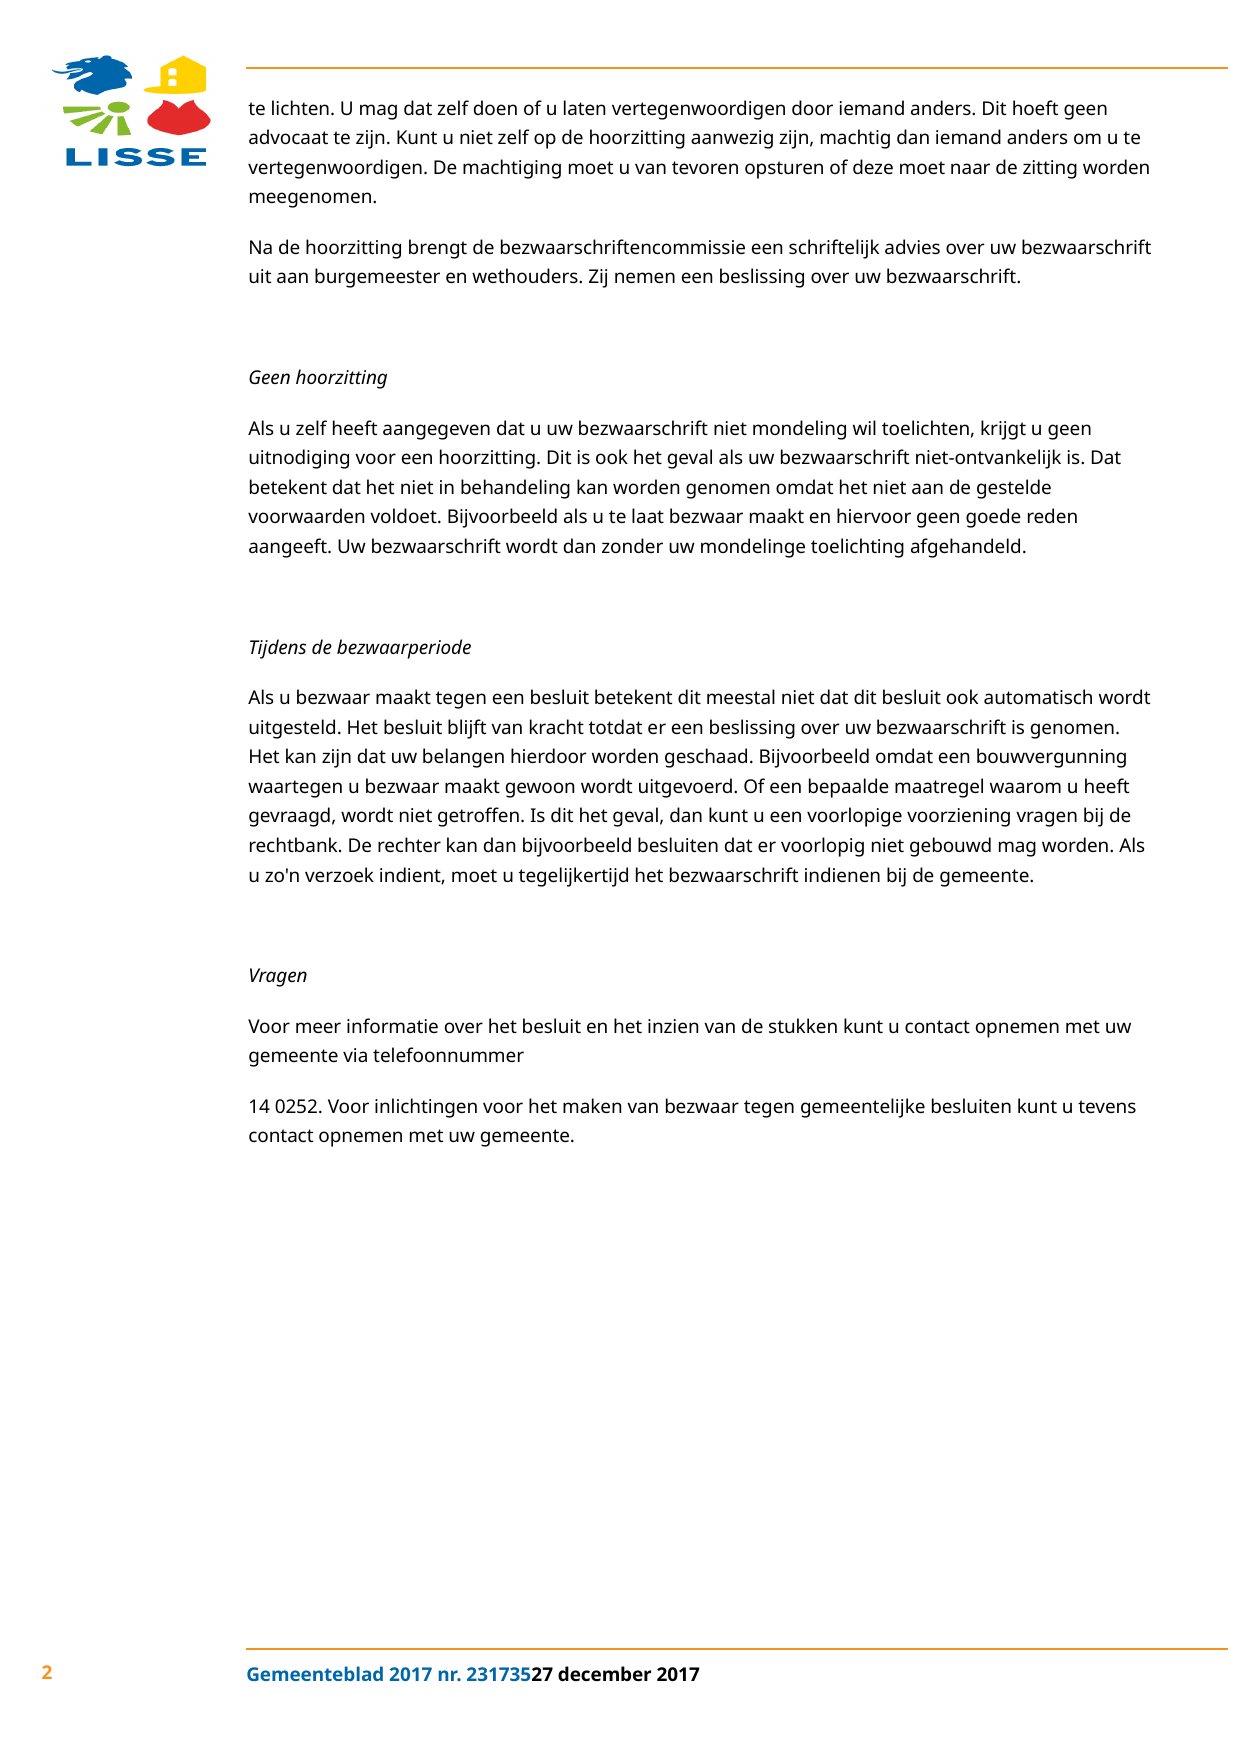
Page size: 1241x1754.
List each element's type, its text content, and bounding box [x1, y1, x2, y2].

text Als u zelf heeft aangegeven dat u uw bezwaarschrift niet mondeling wil toelichten, krijgt u geen uitnodiging voor een hoorzitting. Dit is ook het geval als uw bezwaarschrift niet-ontvankelijk is. Dat betekent dat het niet in behandeling kan worden genomen omdat het niet aan de gestelde voorwaarden voldoet. Bijvoorbeeld als u te laat bezwaar maakt en hiervoor geen goede reden aangeeft. Uw bezwaarschrift wordt dan zonder uw mondelinge toelichting afgehandeld. [248, 415, 1152, 559]
text Na de hoorzitting brengt de bezwaarschriftencommissie een schriftelijk advies over uw bezwaarschrift uit aan burgemeester en wethouders. Zij nemen een beslissing over uw bezwaarschrift. [248, 234, 1152, 289]
text 14 0252. Voor inlichtingen voor het maken van bezwaar tegen gemeentelijke besluiten kunt u tevens contact opnemen met uw gemeente. [248, 1093, 1152, 1148]
text Voor meer informatie over het besluit en het inzien van de stukken kunt u contact opnemen met uw gemeente via telefoonnummer [248, 1013, 1152, 1068]
text Vragen [248, 963, 1152, 988]
text Geen hoorzitting [248, 364, 1152, 390]
picture [41, 47, 231, 172]
text te lichten. U mag dat zelf doen of u laten vertegenwoordigen door iemand anders. Dit hoeft geen advocaat te zijn. Kunt u niet zelf op de hoorzitting aanwezig zijn, machtig dan iemand anders om u te vertegenwoordigen. De machtiging moet u van tevoren opsturen of deze moet naar de zitting worden meegenomen. [248, 95, 1152, 209]
text Tijdens de bezwaarperiode [248, 634, 1152, 660]
text Als u bezwaar maakt tegen een besluit betekent dit meestal niet dat dit besluit ook automatisch wordt uitgesteld. Het besluit blijft van kracht totdat er een beslissing over uw bezwaarschrift is genomen. Het kan zijn dat uw belangen hierdoor worden geschaad. Bijvoorbeeld omdat een bouwvergunning waartegen u bezwaar maakt gewoon wordt uitgevoerd. Of een bepaalde maatregel waarom u heeft gevraagd, wordt niet getroffen. Is dit het geval, dan kunt u een voorlopige voorziening vragen bij de rechtbank. De rechter kan dan bijvoorbeeld besluiten dat er voorlopig niet gebouwd mag worden. Als u zo'n verzoek indient, moet u tegelijkertijd het bezwaarschrift indienen bij de gemeente. [248, 684, 1152, 888]
